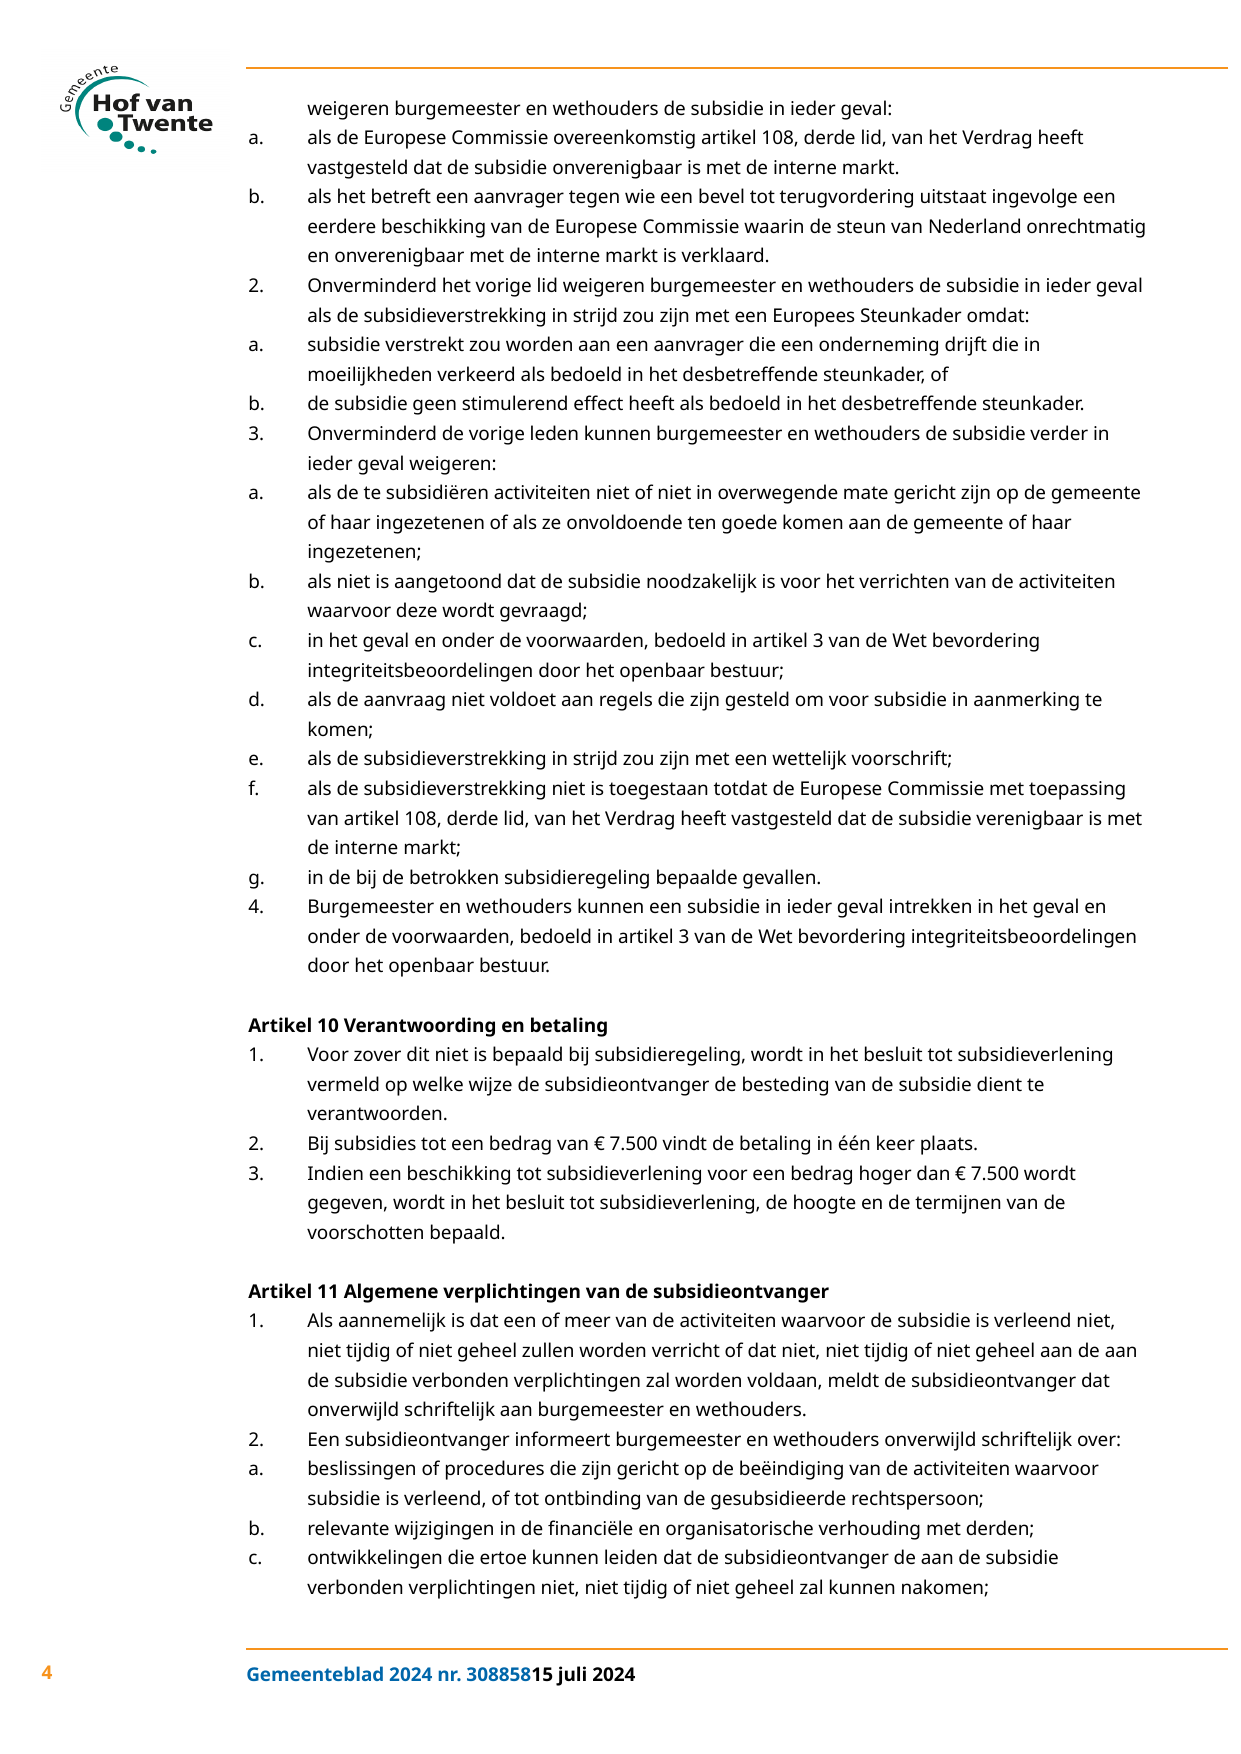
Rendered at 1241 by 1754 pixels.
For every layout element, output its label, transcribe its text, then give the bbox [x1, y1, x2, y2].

list als de subsidieverstrekking in strijd zou zijn met een wettelijk voorschrift; [248, 746, 1152, 771]
picture [41, 47, 231, 172]
list als de te subsidiëren activiteiten niet of niet in overwegende mate gericht zijn op de gemeente of haar ingezetenen of als ze onvoldoende ten goede komen aan de gemeente of haar ingezetenen; [248, 479, 1152, 564]
list Onverminderd de vorige leden kunnen burgemeester en wethouders de subsidie verder in ieder geval weigeren: [248, 420, 1152, 476]
list ontwikkelingen die ertoe kunnen leiden dat de subsidieontvanger de aan de subsidie verbonden verplichtingen niet, niet tijdig of niet geheel zal kunnen nakomen; [248, 1544, 1152, 1600]
text Artikel 10 Verantwoording en betaling [248, 1012, 1152, 1038]
list als de Europese Commissie overeenkomstig artikel 108, derde lid, van het Verdrag heeft vastgesteld dat de subsidie onverenigbaar is met de interne markt. [248, 124, 1152, 180]
list als de subsidieverstrekking niet is toegestaan totdat de Europese Commissie met toepassing van artikel 108, derde lid, van het Verdrag heeft vastgesteld dat de subsidie verenigbaar is met de interne markt; [248, 775, 1152, 860]
list relevante wijzigingen in de financiële en organisatorische verhouding met derden; [248, 1515, 1152, 1541]
list in het geval en onder de voorwaarden, bedoeld in artikel 3 van de Wet bevordering integriteitsbeoordelingen door het openbaar bestuur; [248, 627, 1152, 683]
list in de bij de betrokken subsidieregeling bepaalde gevallen. [248, 864, 1152, 890]
list beslissingen of procedures die zijn gericht op de beëindiging van de activiteiten waarvoor subsidie is verleend, of tot ontbinding van de gesubsidieerde rechtspersoon; [248, 1456, 1152, 1511]
list de subsidie geen stimulerend effect heeft als bedoeld in het desbetreffende steunkader. [248, 391, 1152, 416]
list Als aannemelijk is dat een of meer van de activiteiten waarvoor de subsidie is verleend niet, niet tijdig of niet geheel zullen worden verricht of dat niet, niet tijdig of niet geheel aan de aan de subsidie verbonden verplichtingen zal worden voldaan, meldt de subsidieontvanger dat onverwijld schriftelijk aan burgemeester en wethouders. [248, 1308, 1152, 1422]
list Onverminderd het vorige lid weigeren burgemeester en wethouders de subsidie in ieder geval als de subsidieverstrekking in strijd zou zijn met een Europees Steunkader omdat: [248, 272, 1152, 328]
list Indien een beschikking tot subsidieverlening voor een bedrag hoger dan € 7.500 wordt gegeven, wordt in het besluit tot subsidieverlening, de hoogte en de termijnen van de voorschotten bepaald. [248, 1160, 1152, 1245]
list als niet is aangetoond dat de subsidie noodzakelijk is voor het verrichten van de activiteiten waarvoor deze wordt gevraagd; [248, 568, 1152, 623]
list als de aanvraag niet voldoet aan regels die zijn gesteld om voor subsidie in aanmerking te komen; [248, 686, 1152, 742]
list weigeren burgemeester en wethouders de subsidie in ieder geval: [248, 95, 1152, 121]
text Artikel 11 Algemene verplichtingen van de subsidieontvanger [248, 1278, 1152, 1304]
list Burgemeester en wethouders kunnen een subsidie in ieder geval intrekken in het geval en onder de voorwaarden, bedoeld in artikel 3 van de Wet bevordering integriteitsbeoordelingen door het openbaar bestuur. [248, 893, 1152, 978]
list Bij subsidies tot een bedrag van € 7.500 vindt de betaling in één keer plaats. [248, 1130, 1152, 1156]
list subsidie verstrekt zou worden aan een aanvrager die een onderneming drijft die in moeilijkheden verkeerd als bedoeld in het desbetreffende steunkader, of [248, 331, 1152, 387]
list Voor zover dit niet is bepaald bij subsidieregeling, wordt in het besluit tot subsidieverlening vermeld op welke wijze de subsidieontvanger de besteding van de subsidie dient te verantwoorden. [248, 1041, 1152, 1126]
list Een subsidieontvanger informeert burgemeester en wethouders onverwijld schriftelijk over: [248, 1426, 1152, 1452]
list als het betreft een aanvrager tegen wie een bevel tot terugvordering uitstaat ingevolge een eerdere beschikking van de Europese Commissie waarin de steun van Nederland onrechtmatig en onverenigbaar met de interne markt is verklaard. [248, 183, 1152, 268]
